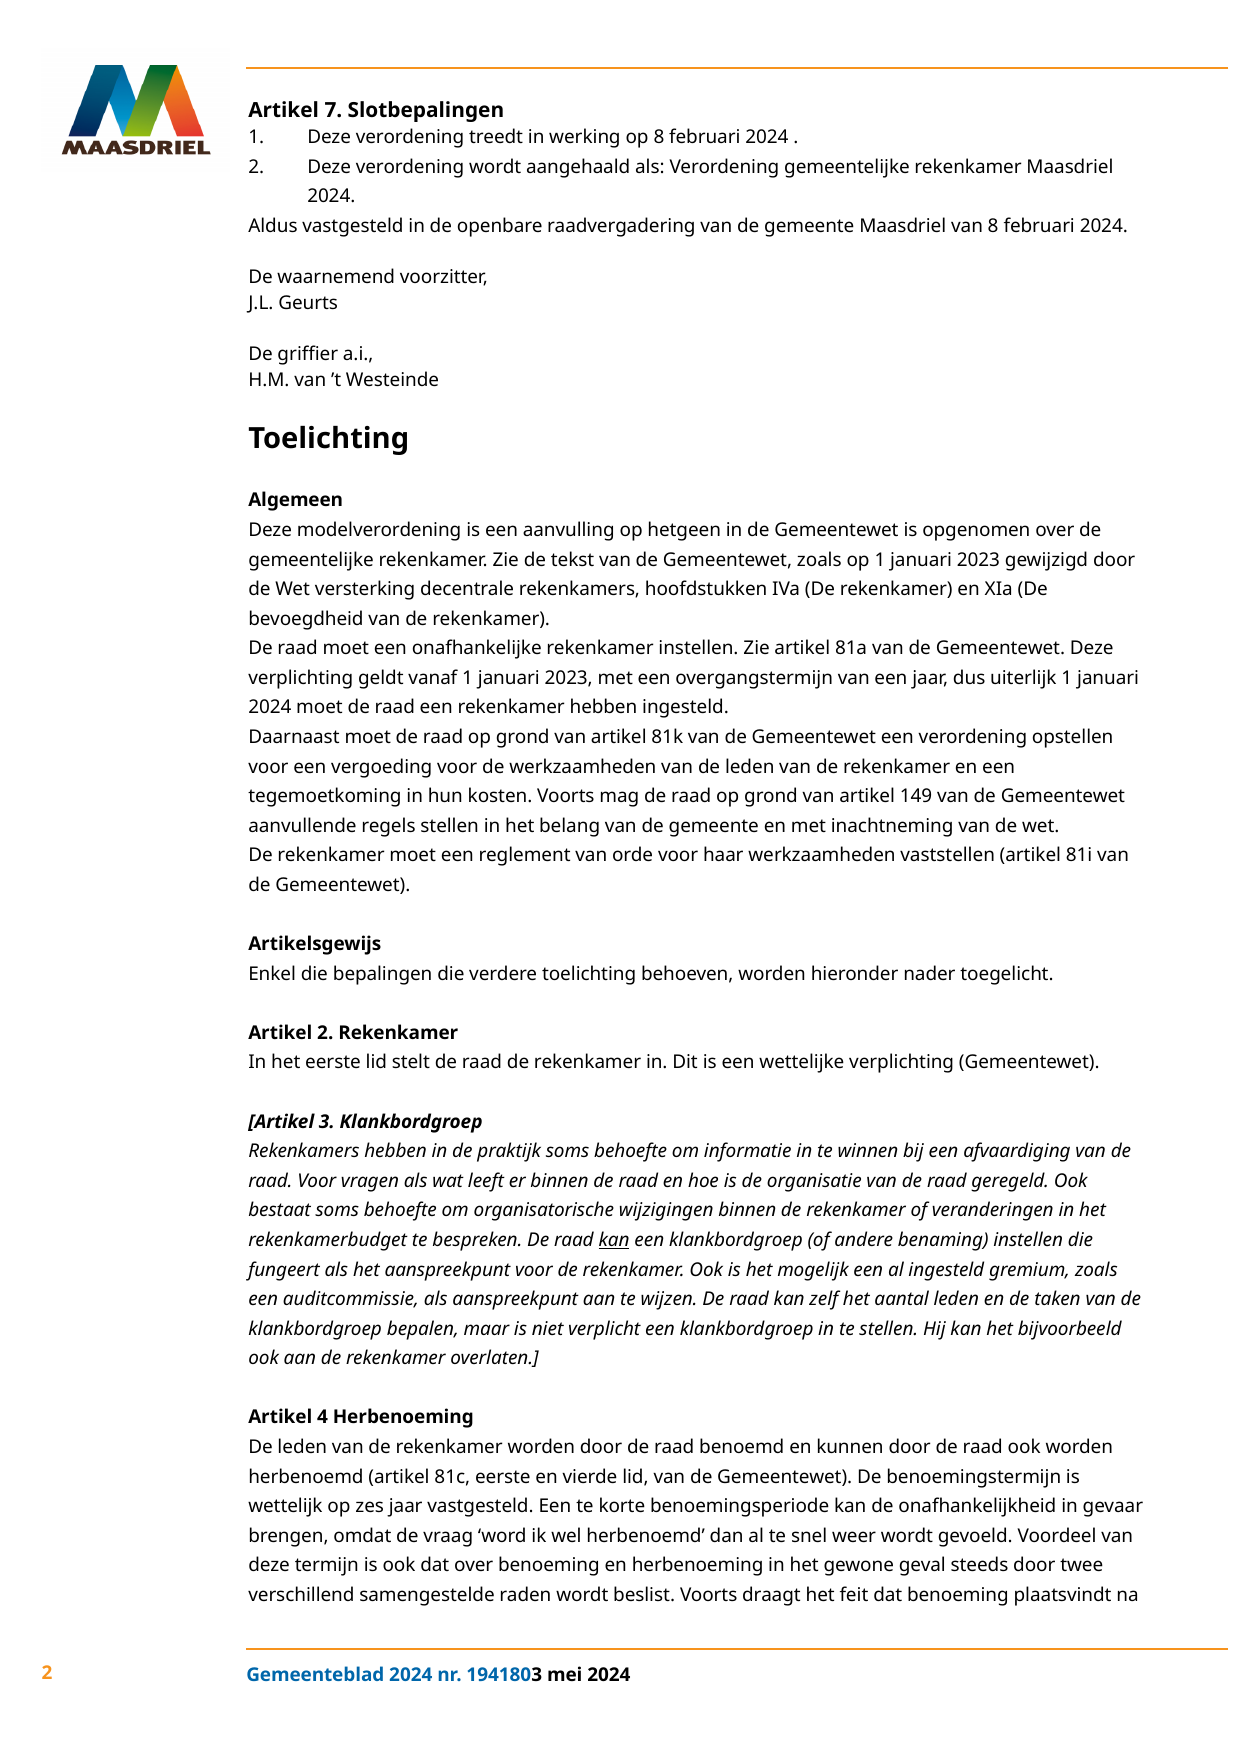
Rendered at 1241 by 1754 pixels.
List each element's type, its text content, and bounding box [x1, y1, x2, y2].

text Aldus vastgesteld in de openbare raadvergadering van de gemeente Maasdriel van 8 februari 2024. [248, 212, 1152, 238]
text Rekenkamers hebben in de praktijk soms behoefte om informatie in te winnen bij een afvaardiging van de raad. Voor vragen als wat leeft er binnen de raad en hoe is de organisatie van de raad geregeld. Ook bestaat soms behoefte om organisatorische wijzigingen binnen de rekenkamer of veranderingen in het rekenkamerbudget te bespreken. De raad kan een klankbordgroep (of andere benaming) instellen die fungeert als het aanspreekpunt voor de rekenkamer. Ook is het mogelijk een al ingesteld gremium, zoals een auditcommissie, als aanspreekpunt aan te wijzen. De raad kan zelf het aantal leden en de taken van de klankbordgroep bepalen, maar is niet verplicht een klankbordgroep in te stellen. Hij kan het bijvoorbeeld ook aan de rekenkamer overlaten.] [248, 1137, 1152, 1370]
text De waarnemend voorzitter, [248, 263, 1152, 289]
text Artikel 2. Rekenkamer [248, 1019, 1152, 1045]
text H.M. van ’t Westeinde [248, 366, 1152, 392]
list Deze verordening wordt aangehaald als: Verordening gemeentelijke rekenkamer Maasdriel 2024. [248, 153, 1152, 208]
text Toelichting [248, 418, 1152, 457]
picture [41, 47, 231, 172]
text Enkel die bepalingen die verdere toelichting behoeven, worden hieronder nader toegelicht. [248, 960, 1152, 986]
text Artikel 7. Slotbepalingen [248, 95, 1152, 123]
text J.L. Geurts [248, 289, 1152, 315]
text Daarnaast moet de raad op grond van artikel 81k van de Gemeentewet een verordening opstellen voor een vergoeding voor de werkzaamheden van de leden van de rekenkamer en een tegemoetkoming in hun kosten. Voorts mag de raad op grond van artikel 149 van de Gemeentewet aanvullende regels stellen in het belang van de gemeente en met inachtneming van de wet. [248, 723, 1152, 838]
text De leden van de rekenkamer worden door de raad benoemd en kunnen door de raad ook worden herbenoemd (artikel 81c, eerste en vierde lid, van de Gemeentewet). De benoemingstermijn is wettelijk op zes jaar vastgesteld. Een te korte benoemingsperiode kan de onafhankelijkheid in gevaar brengen, omdat de vraag ‘word ik wel herbenoemd’ dan al te snel weer wordt gevoeld. Voordeel van deze termijn is ook dat over benoeming en herbenoeming in het gewone geval steeds door twee verschillend samengestelde raden wordt beslist. Voorts draagt het feit dat benoeming plaatsvindt na [248, 1433, 1152, 1607]
text De raad moet een onafhankelijke rekenkamer instellen. Zie artikel 81a van de Gemeentewet. Deze verplichting geldt vanaf 1 januari 2023, met een overgangstermijn van een jaar, dus uiterlijk 1 januari 2024 moet de raad een rekenkamer hebben ingesteld. [248, 634, 1152, 719]
list Deze verordening treedt in werking op 8 februari 2024 . [248, 123, 1152, 149]
text De griffier a.i., [248, 341, 1152, 366]
text [Artikel 3. Klankbordgroep [248, 1108, 1152, 1134]
text Artikel 4 Herbenoeming [248, 1404, 1152, 1429]
text Deze modelverordening is een aanvulling op hetgeen in de Gemeentewet is opgenomen over de gemeentelijke rekenkamer. Zie de tekst van de Gemeentewet, zoals op 1 januari 2023 gewijzigd door de Wet versterking decentrale rekenkamers, hoofdstukken IVa (De rekenkamer) en XIa (De bevoegdheid van de rekenkamer). [248, 516, 1152, 631]
text De rekenkamer moet een reglement van orde voor haar werkzaamheden vaststellen (artikel 81i van de Gemeentewet). [248, 842, 1152, 897]
text Algemeen [248, 487, 1152, 512]
text Artikelsgewijs [248, 930, 1152, 956]
text In het eerste lid stelt de raad de rekenkamer in. Dit is een wettelijke verplichting (Gemeentewet). [248, 1049, 1152, 1074]
